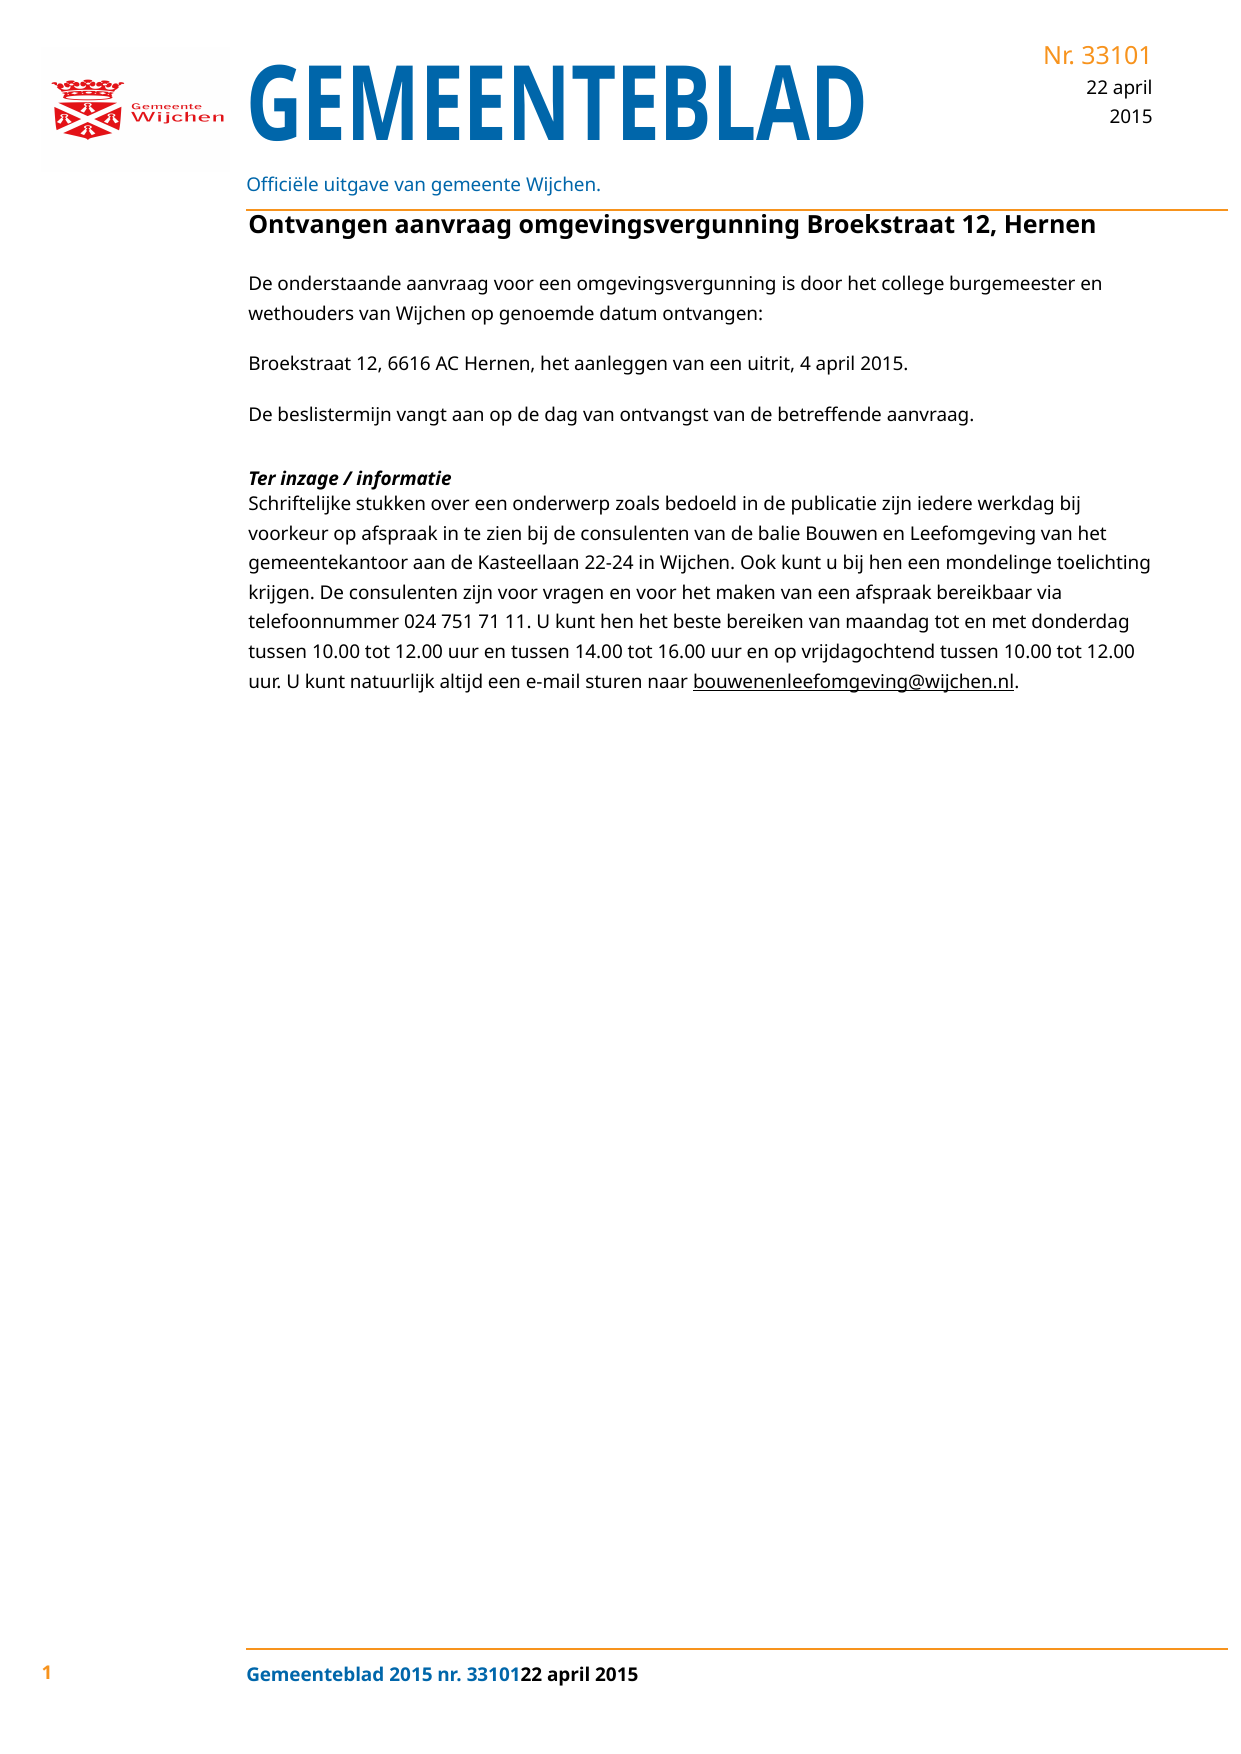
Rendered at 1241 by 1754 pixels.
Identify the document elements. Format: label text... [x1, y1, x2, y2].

text Ontvangen aanvraag omgevingsvergunning Broekstraat 12, Hernen [248, 211, 1152, 241]
text De onderstaande aanvraag voor een omgevingsvergunning is door het college burgemeester en wethouders van Wijchen op genoemde datum ontvangen: [248, 270, 1152, 326]
text Ter inzage / informatie [248, 465, 1152, 490]
text De beslistermijn vangt aan op de dag van ontvangst van de betreffende aanvraag. [248, 401, 1152, 426]
text Schriftelijke stukken over een onderwerp zoals bedoeld in de publicatie zijn iedere werkdag bij voorkeur op afspraak in te zien bij de consulenten van de balie Bouwen en Leefomgeving van het gemeentekantoor aan de Kasteellaan 22-24 in Wijchen. Ook kunt u bij hen een mondelinge toelichting krijgen. De consulenten zijn voor vragen en voor het maken van een afspraak bereikbaar via telefoonnummer 024 751 71 11. U kunt hen het beste bereiken van maandag tot en met donderdag tussen 10.00 tot 12.00 uur en tussen 14.00 tot 16.00 uur en op vrijdagochtend tussen 10.00 tot 12.00 uur. U kunt natuurlijk altijd een e-mail sturen naar bouwenenleefomgeving@wijchen.nl. [248, 490, 1152, 694]
picture [41, 47, 231, 172]
text Broekstraat 12, 6616 AC Hernen, het aanleggen van een uitrit, 4 april 2015. [248, 350, 1152, 376]
